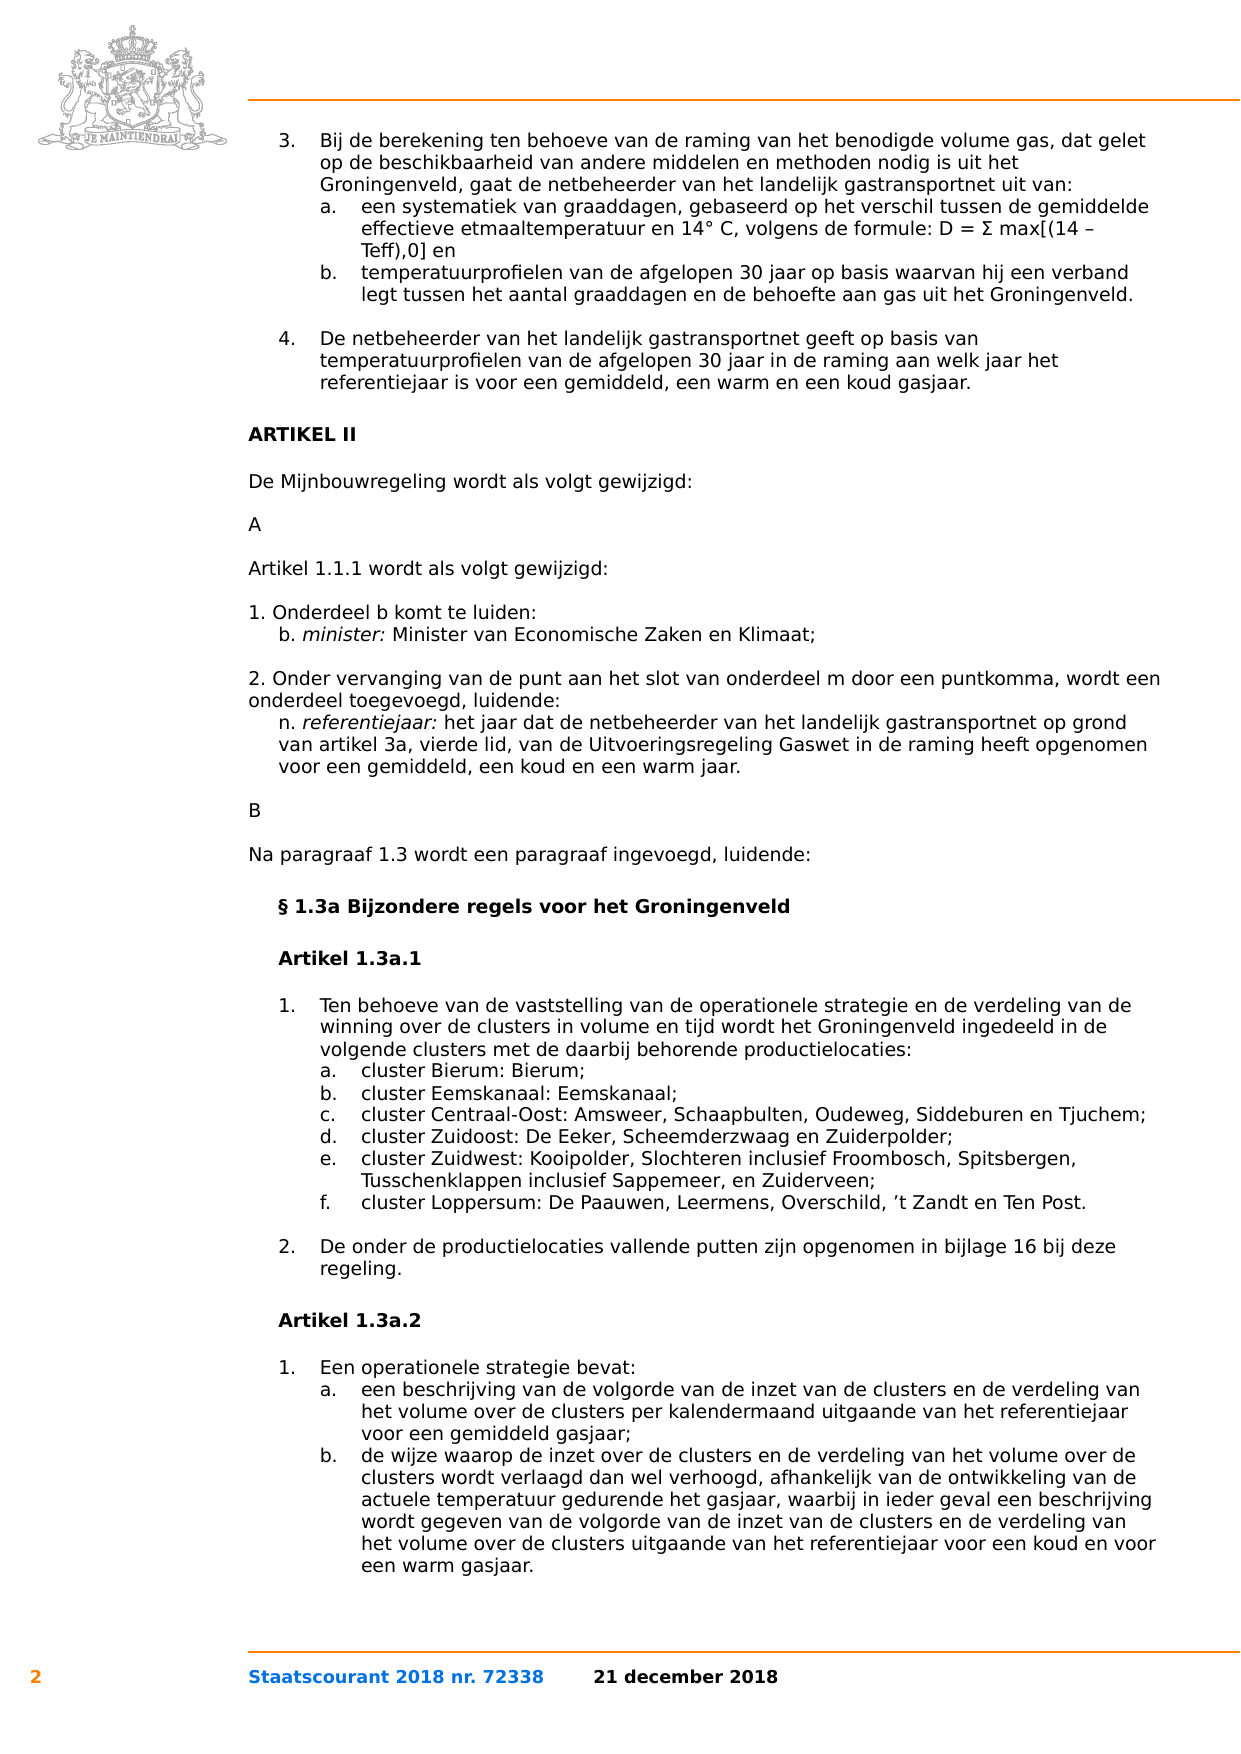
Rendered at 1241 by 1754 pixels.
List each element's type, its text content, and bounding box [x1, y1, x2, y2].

text a. cluster Bierum: Bierum; [319, 1060, 1163, 1082]
text 2. Onder vervanging van de punt aan het slot van onderdeel m door een puntkomma, wordt een onderdeel toegevoegd, luidende: [248, 668, 1163, 712]
text De Mijnbouwregeling wordt als volgt gewijzigd: [248, 471, 1163, 492]
text B [248, 800, 1163, 822]
text b. cluster Eemskanaal: Eemskanaal; [319, 1082, 1163, 1104]
text 1. Onderdeel b komt te luiden: [248, 602, 1163, 624]
text c. cluster Centraal-Oost: Amsweer, Schaapbulten, Oudeweg, Siddeburen en Tjuchem; [319, 1104, 1163, 1126]
text 4. De netbeheerder van het landelijk gastransportnet geeft op basis van temperatuurprofielen van de afgelopen 30 jaar in de raming aan welk jaar het referentiejaar is voor een gemiddeld, een warm en een koud gasjaar. [278, 328, 1163, 393]
text b. temperatuurprofielen van de afgelopen 30 jaar op basis waarvan hij een verband legt tussen het aantal graaddagen en de behoefte aan gas uit het Groningenveld. [319, 262, 1163, 306]
text a. een beschrijving van de volgorde van de inzet van de clusters en de verdeling van het volume over de clusters per kalendermaand uitgaande van het referentiejaar voor een gemiddeld gasjaar; [319, 1379, 1163, 1445]
text 1. Een operationele strategie bevat: [278, 1357, 1163, 1379]
text n. referentiejaar: het jaar dat de netbeheerder van het landelijk gastransportnet op grond van artikel 3a, vierde lid, van de Uitvoeringsregeling Gaswet in de raming heeft opgenomen voor een gemiddeld, een koud en een warm jaar. [278, 712, 1163, 778]
picture [38, 25, 227, 150]
text Artikel 1.1.1 wordt als volgt gewijzigd: [248, 558, 1163, 580]
text b. minister: Minister van Economische Zaken en Klimaat; [278, 624, 1163, 646]
subtitle ARTIKEL II [248, 423, 1163, 446]
subtitle Artikel 1.3a.2 [278, 1310, 1163, 1332]
text a. een systematiek van graaddagen, gebaseerd op het verschil tussen de gemiddelde effectieve etmaaltemperatuur en 14° C, volgens de formule: D = Σ max[(14 – Teff),0] en [319, 196, 1163, 262]
text Na paragraaf 1.3 wordt een paragraaf ingevoegd, luidende: [248, 843, 1163, 866]
text 1. Ten behoeve van de vaststelling van de operationele strategie en de verdeling van de winning over de clusters in volume en tijd wordt het Groningenveld ingedeeld in de volgende clusters met de daarbij behorende productielocaties: [278, 994, 1163, 1060]
text d. cluster Zuidoost: De Eeker, Scheemderzwaag en Zuiderpolder; [319, 1126, 1163, 1148]
text 3. Bij de berekening ten behoeve van de raming van het benodigde volume gas, dat gelet op de beschikbaarheid van andere middelen en methoden nodig is uit het Groningenveld, gaat de netbeheerder van het landelijk gastransportnet uit van: [278, 130, 1163, 196]
subtitle Artikel 1.3a.1 [278, 947, 1163, 969]
text 2. De onder de productielocaties vallende putten zijn opgenomen in bijlage 16 bij deze regeling. [278, 1236, 1163, 1280]
text A [248, 514, 1163, 536]
text e. cluster Zuidwest: Kooipolder, Slochteren inclusief Froombosch, Spitsbergen, Tusschenklappen inclusief Sappemeer, en Zuiderveen; [319, 1148, 1163, 1192]
text f. cluster Loppersum: De Paauwen, Leermens, Overschild, ’t Zandt en Ten Post. [319, 1192, 1163, 1214]
text b. de wijze waarop de inzet over de clusters en de verdeling van het volume over de clusters wordt verlaagd dan wel verhoogd, afhankelijk van de ontwikkeling van de actuele temperatuur gedurende het gasjaar, waarbij in ieder geval een beschrijving wordt gegeven van de volgorde van de inzet van de clusters en de verdeling van het volume over de clusters uitgaande van het referentiejaar voor een koud en voor een warm gasjaar. [319, 1445, 1163, 1577]
subtitle § 1.3a Bijzondere regels voor het Groningenveld [278, 896, 1163, 917]
